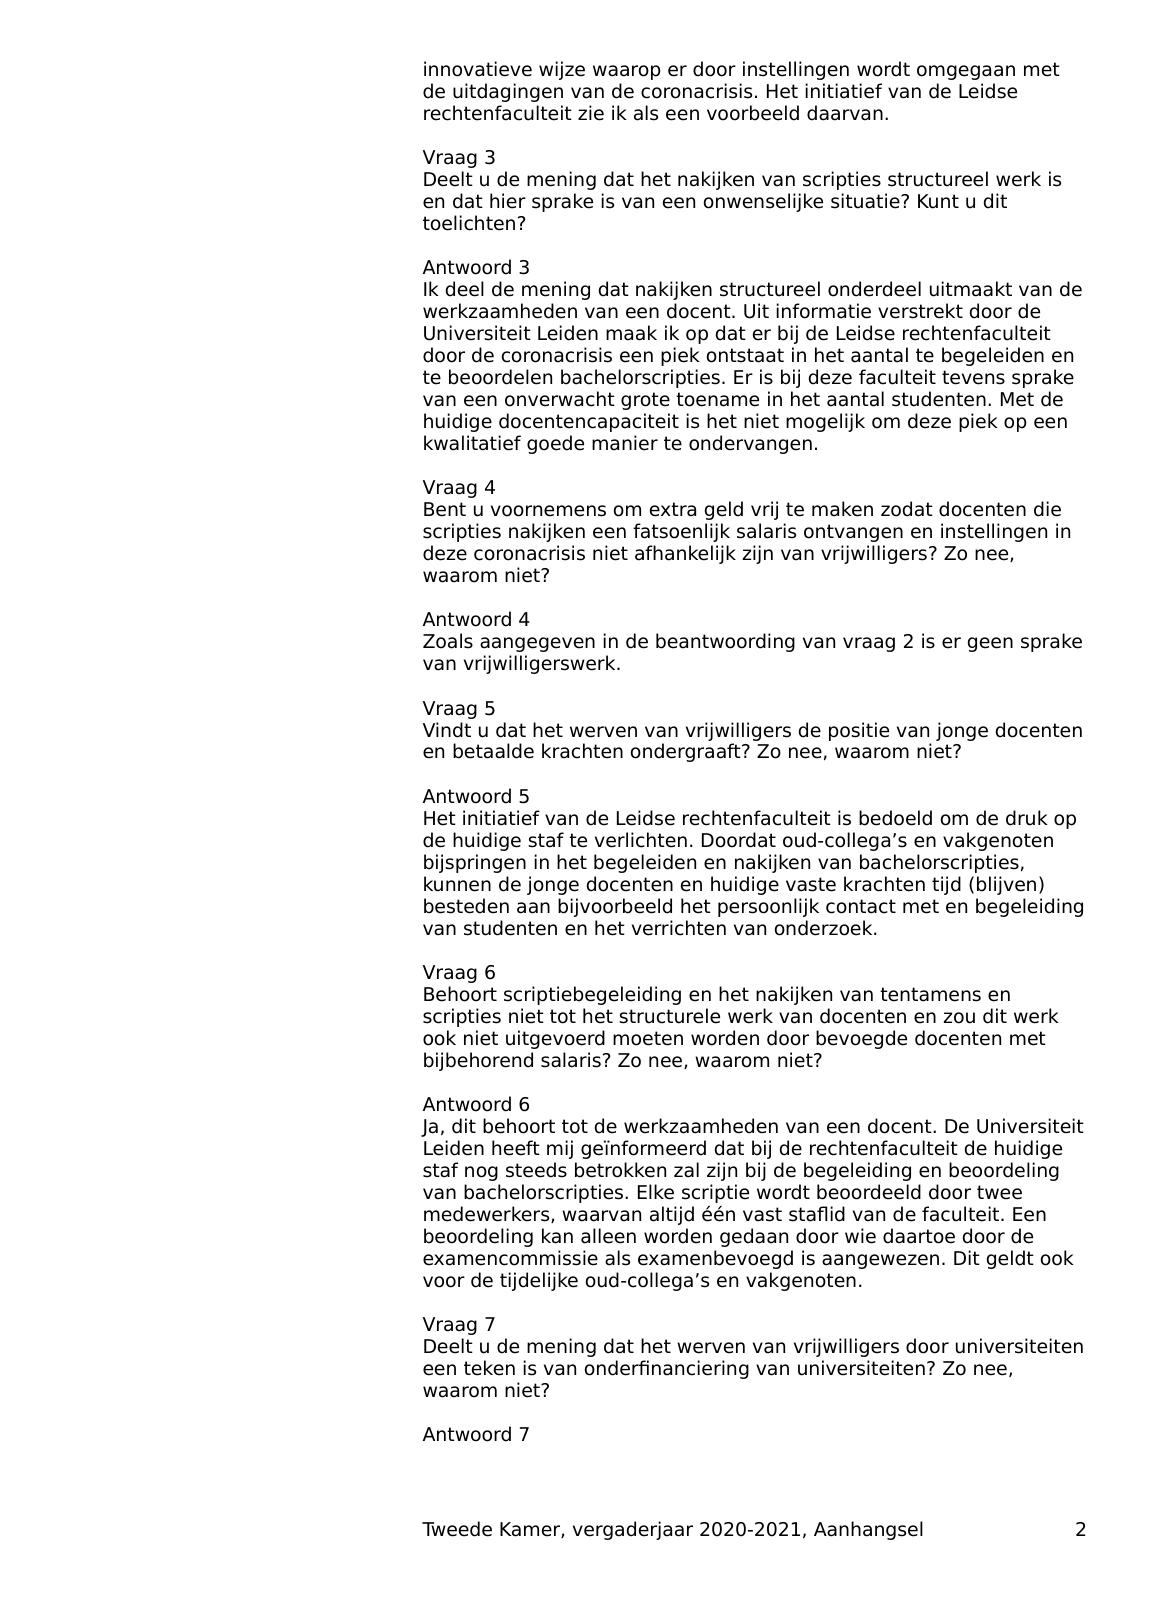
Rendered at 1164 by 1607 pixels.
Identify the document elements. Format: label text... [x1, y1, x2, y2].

text Vindt u dat het werven van vrijwilligers de positie van jonge docenten en betaalde krachten ondergraaft? Zo nee, waarom niet? [422, 719, 1087, 763]
text Vraag 6 [422, 962, 1087, 984]
text Antwoord 3 [422, 257, 1087, 279]
text Antwoord 5 [422, 786, 1087, 808]
text Deelt u de mening dat het nakijken van scripties structureel werk is en dat hier sprake is van een onwenselijke situatie? Kunt u dit toelichten? [422, 169, 1087, 235]
text Vraag 4 [422, 477, 1087, 499]
text Zoals aangegeven in de beantwoording van vraag 2 is er geen sprake van vrijwilligerswerk. [422, 631, 1087, 675]
text Het initiatief van de Leidse rechtenfaculteit is bedoeld om de druk op de huidige staf te verlichten. Doordat oud-collega’s en vakgenoten bijspringen in het begeleiden en nakijken van bachelorscripties, kunnen de jonge docenten en huidige vaste krachten tijd (blijven) besteden aan bijvoorbeeld het persoonlijk contact met en begeleiding van studenten en het verrichten van onderzoek. [422, 808, 1087, 939]
text Antwoord 4 [422, 609, 1087, 631]
text Vraag 3 [422, 147, 1087, 169]
text Behoort scriptiebegeleiding en het nakijken van tentamens en scripties niet tot het structurele werk van docenten en zou dit werk ook niet uitgevoerd moeten worden door bevoegde docenten met bijbehorend salaris? Zo nee, waarom niet? [422, 984, 1087, 1072]
text Ik deel de mening dat nakijken structureel onderdeel uitmaakt van de werkzaamheden van een docent. Uit informatie verstrekt door de Universiteit Leiden maak ik op dat er bij de Leidse rechtenfaculteit door de coronacrisis een piek ontstaat in het aantal te begeleiden en te beoordelen bachelorscripties. Er is bij deze faculteit tevens sprake van een onverwacht grote toename in het aantal studenten. Met de huidige docentencapaciteit is het niet mogelijk om deze piek op een kwalitatief goede manier te ondervangen. [422, 279, 1087, 455]
text Antwoord 7 [422, 1424, 1087, 1446]
text Antwoord 6 [422, 1094, 1087, 1116]
text Ja, dit behoort tot de werkzaamheden van een docent. De Universiteit Leiden heeft mij geïnformeerd dat bij de rechtenfaculteit de huidige staf nog steeds betrokken zal zijn bij de begeleiding en beoordeling van bachelorscripties. Elke scriptie wordt beoordeeld door twee medewerkers, waarvan altijd één vast staflid van de faculteit. Een beoordeling kan alleen worden gedaan door wie daartoe door de examencommissie als examenbevoegd is aangewezen. Dit geldt ook voor de tijdelijke oud-collega’s en vakgenoten. [422, 1116, 1087, 1292]
text Vraag 5 [422, 697, 1087, 719]
text Bent u voornemens om extra geld vrij te maken zodat docenten die scripties nakijken een fatsoenlijk salaris ontvangen en instellingen in deze coronacrisis niet afhankelijk zijn van vrijwilligers? Zo nee, waarom niet? [422, 499, 1087, 587]
text Vraag 7 [422, 1314, 1087, 1336]
text innovatieve wijze waarop er door instellingen wordt omgegaan met de uitdagingen van de coronacrisis. Het initiatief van de Leidse rechtenfaculteit zie ik als een voorbeeld daarvan. [422, 59, 1087, 125]
text Deelt u de mening dat het werven van vrijwilligers door universiteiten een teken is van onderfinanciering van universiteiten? Zo nee, waarom niet? [422, 1336, 1087, 1402]
